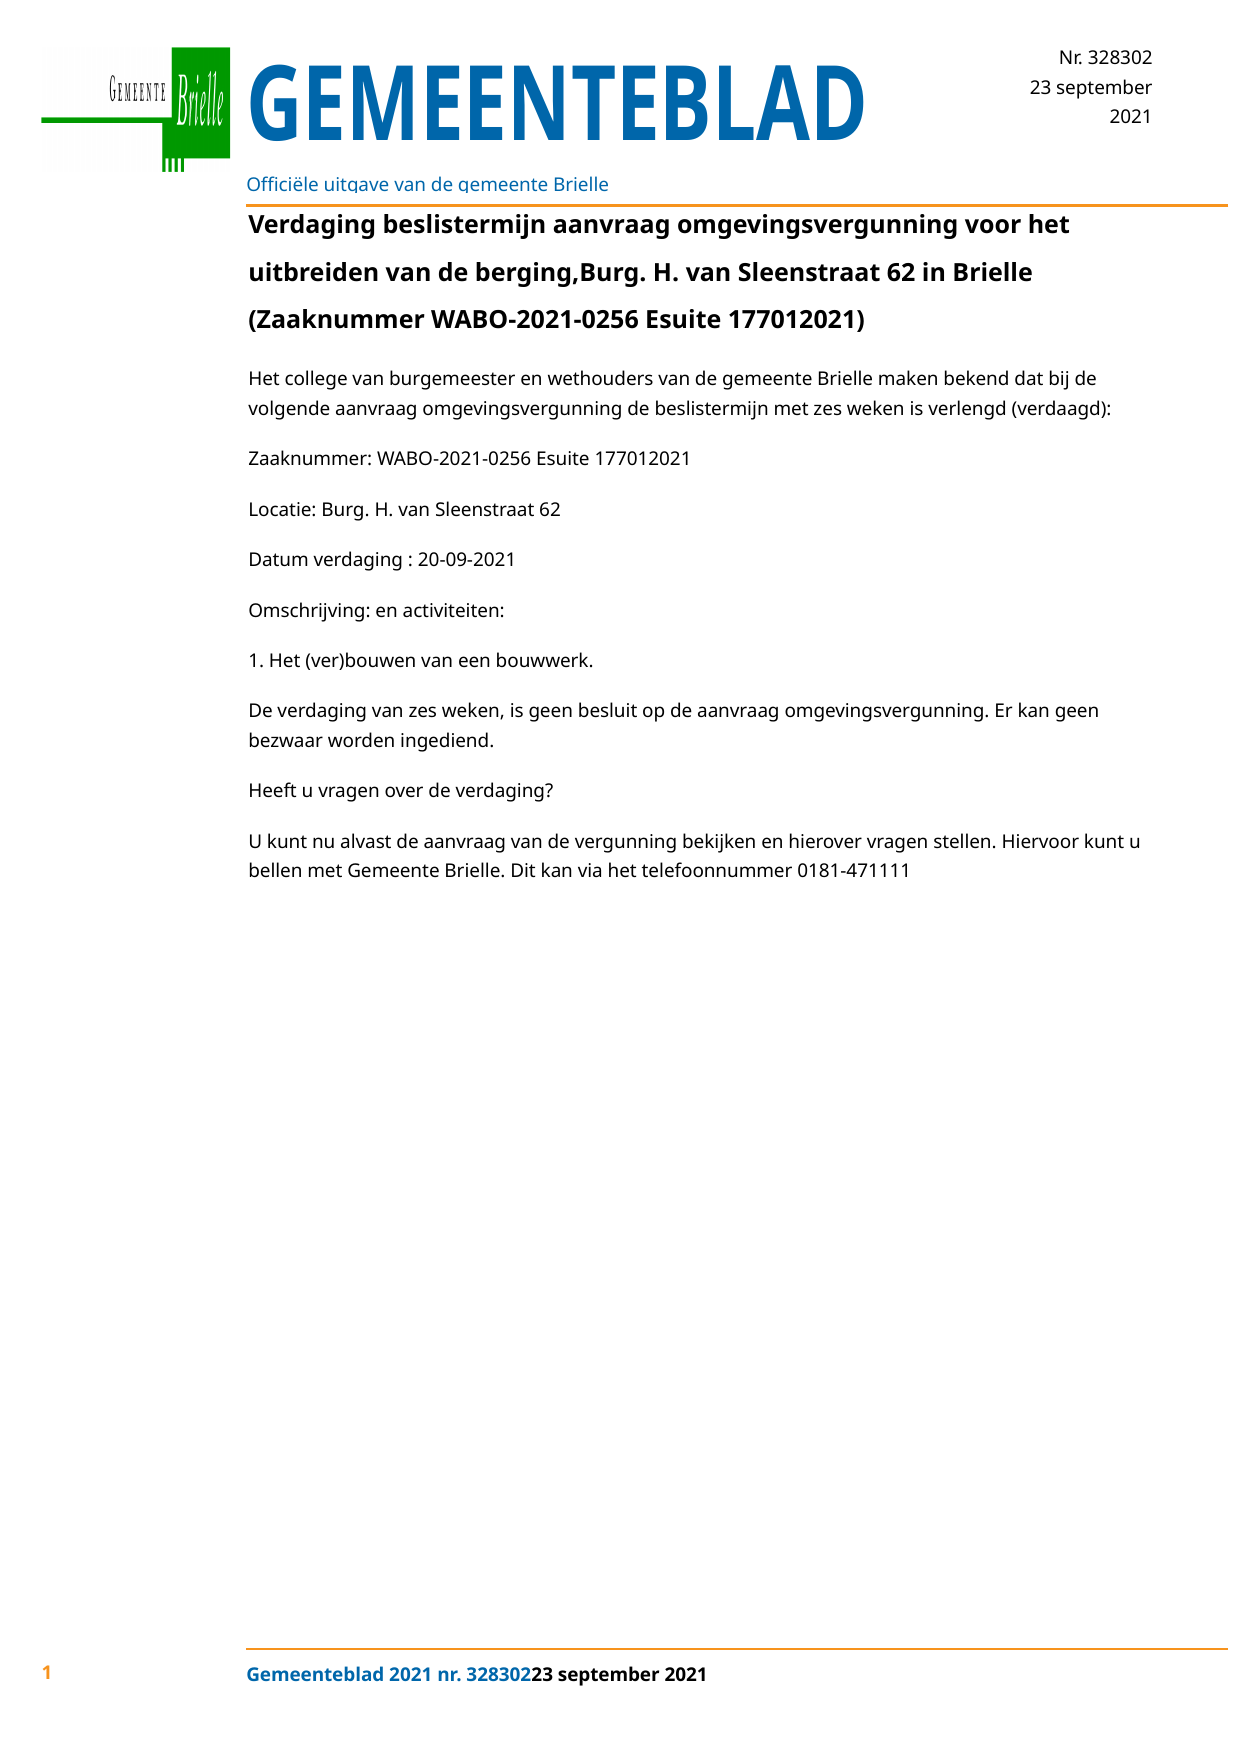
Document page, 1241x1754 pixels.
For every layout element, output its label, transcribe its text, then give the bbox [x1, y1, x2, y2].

text U kunt nu alvast de aanvraag van de vergunning bekijken en hierover vragen stellen. Hiervoor kunt u bellen met Gemeente Brielle. Dit kan via het telefoonnummer 0181-471111 [248, 828, 1152, 883]
text Zaaknummer: WABO-2021-0256 Esuite 177012021 [248, 446, 1152, 471]
text Heeft u vragen over de verdaging? [248, 778, 1152, 803]
text 1. Het (ver)bouwen van een bouwwerk. [248, 647, 1152, 673]
picture [41, 47, 231, 172]
text Locatie: Burg. H. van Sleenstraat 62 [248, 496, 1152, 522]
text De verdaging van zes weken, is geen besluit op de aanvraag omgevingsvergunning. Er kan geen bezwaar worden ingediend. [248, 698, 1152, 753]
text Datum verdaging : 20-09-2021 [248, 546, 1152, 572]
text Verdaging beslistermijn aanvraag omgevingsvergunning voor het uitbreiden van de berging,Burg. H. van Sleenstraat 62 in Brielle (Zaaknummer WABO-2021-0256 Esuite 177012021) [248, 207, 1152, 336]
text Het college van burgemeester en wethouders van de gemeente Brielle maken bekend dat bij de volgende aanvraag omgevingsvergunning de beslistermijn met zes weken is verlengd (verdaagd): [248, 366, 1152, 421]
text Omschrijving: en activiteiten: [248, 597, 1152, 622]
